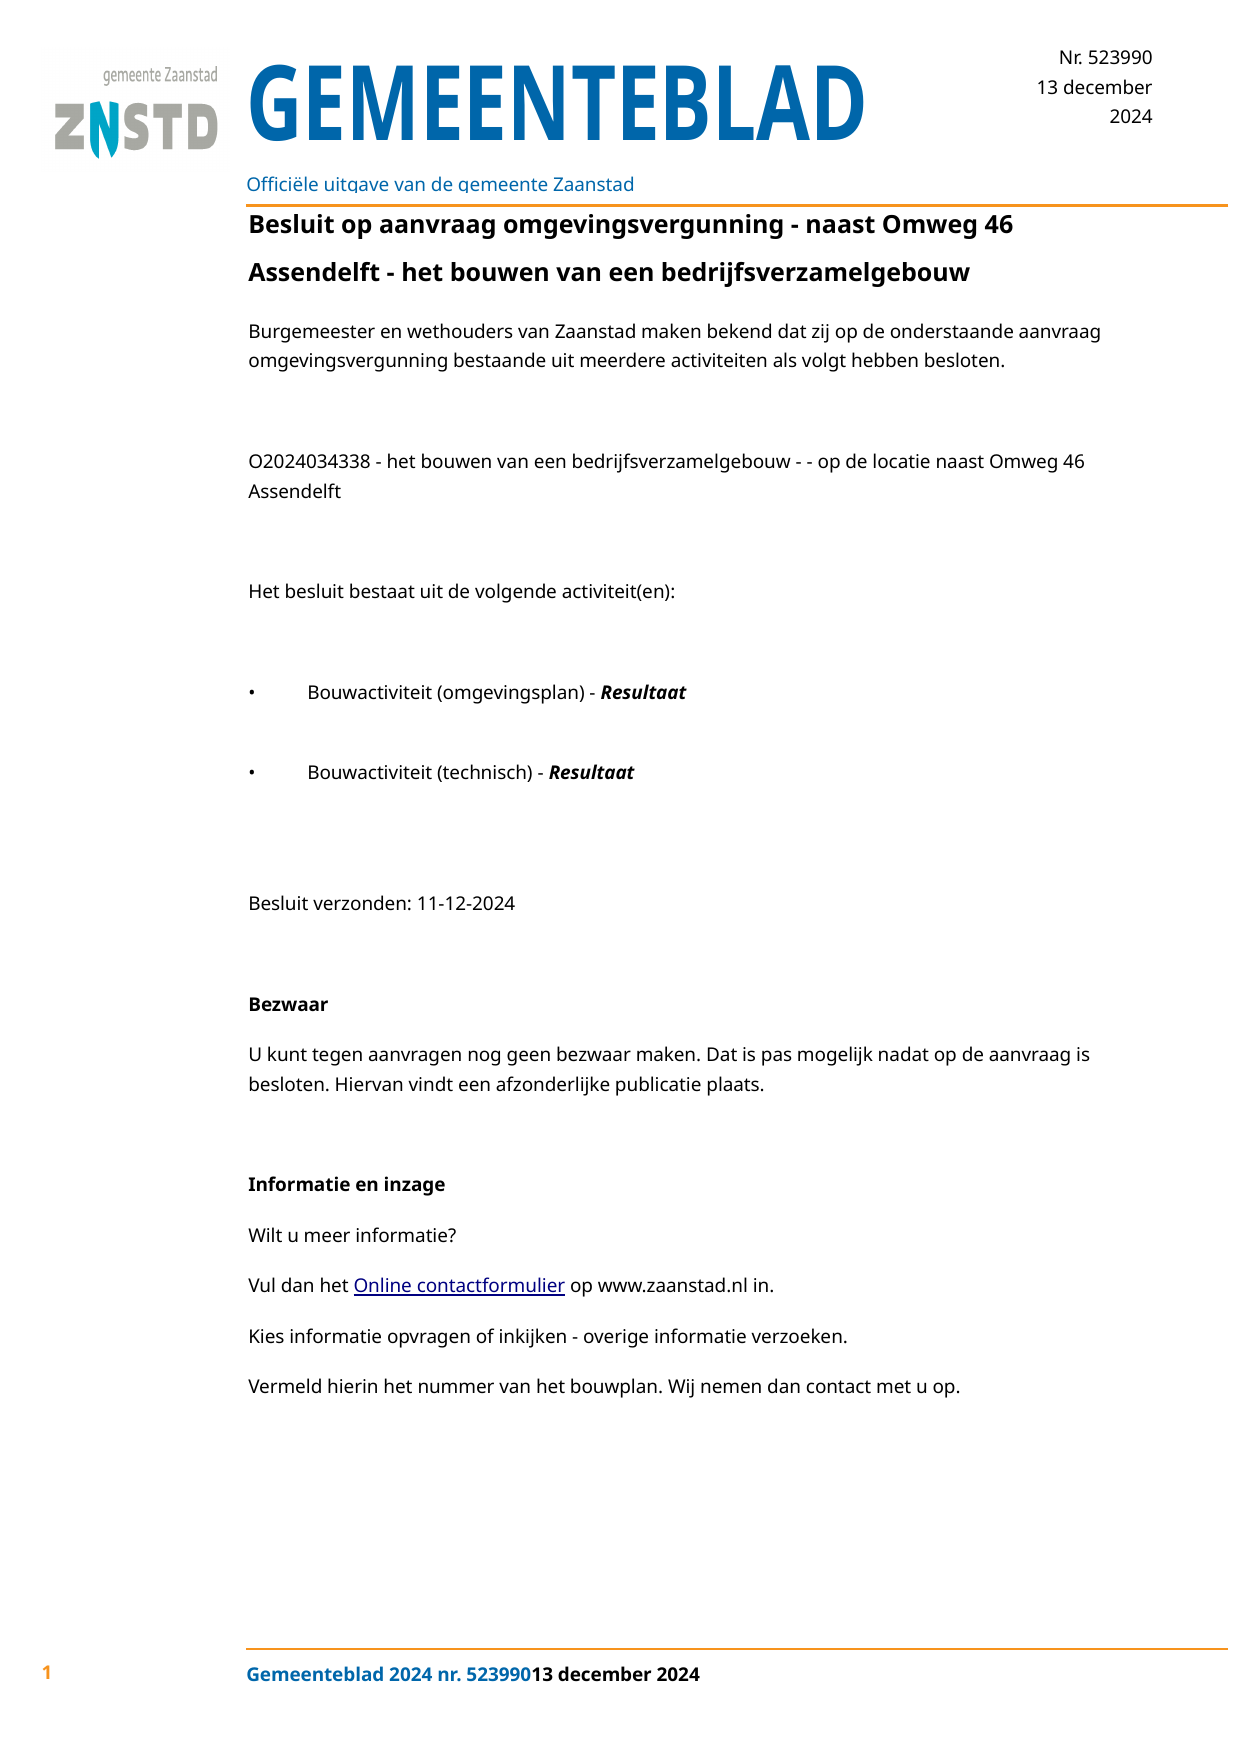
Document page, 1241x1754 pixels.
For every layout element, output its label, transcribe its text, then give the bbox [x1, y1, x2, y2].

text O2024034338 - het bouwen van een bedrijfsverzamelgebouw - - op de locatie naast Omweg 46 Assendelft [248, 448, 1152, 504]
list Bouwactiviteit (omgevingsplan) - Resultaat [248, 679, 1152, 705]
text Kies informatie opvragen of inkijken - overige informatie verzoeken. [248, 1323, 1152, 1349]
text Vul dan het Online contactformulier op www.zaanstad.nl in. [248, 1272, 1152, 1298]
text Besluit op aanvraag omgevingsvergunning - naast Omweg 46 Assendelft - het bouwen van een bedrijfsverzamelgebouw [248, 207, 1152, 288]
text Vermeld hierin het nummer van het bouwplan. Wij nemen dan contact met u op. [248, 1373, 1152, 1399]
text Informatie en inzage [248, 1172, 1152, 1197]
text Bezwaar [248, 991, 1152, 1017]
text Besluit verzonden: 11-12-2024 [248, 890, 1152, 916]
list Bouwactiviteit (technisch) - Resultaat [248, 759, 1152, 785]
text Het besluit bestaat uit de volgende activiteit(en): [248, 579, 1152, 604]
text Burgemeester en wethouders van Zaanstad maken bekend dat zij op de onderstaande aanvraag omgevingsvergunning bestaande uit meerdere activiteiten als volgt hebben besloten. [248, 318, 1152, 373]
picture [41, 47, 231, 172]
text U kunt tegen aanvragen nog geen bezwaar maken. Dat is pas mogelijk nadat op de aanvraag is besloten. Hiervan vindt een afzonderlijke publicatie plaats. [248, 1041, 1152, 1097]
text Wilt u meer informatie? [248, 1222, 1152, 1248]
